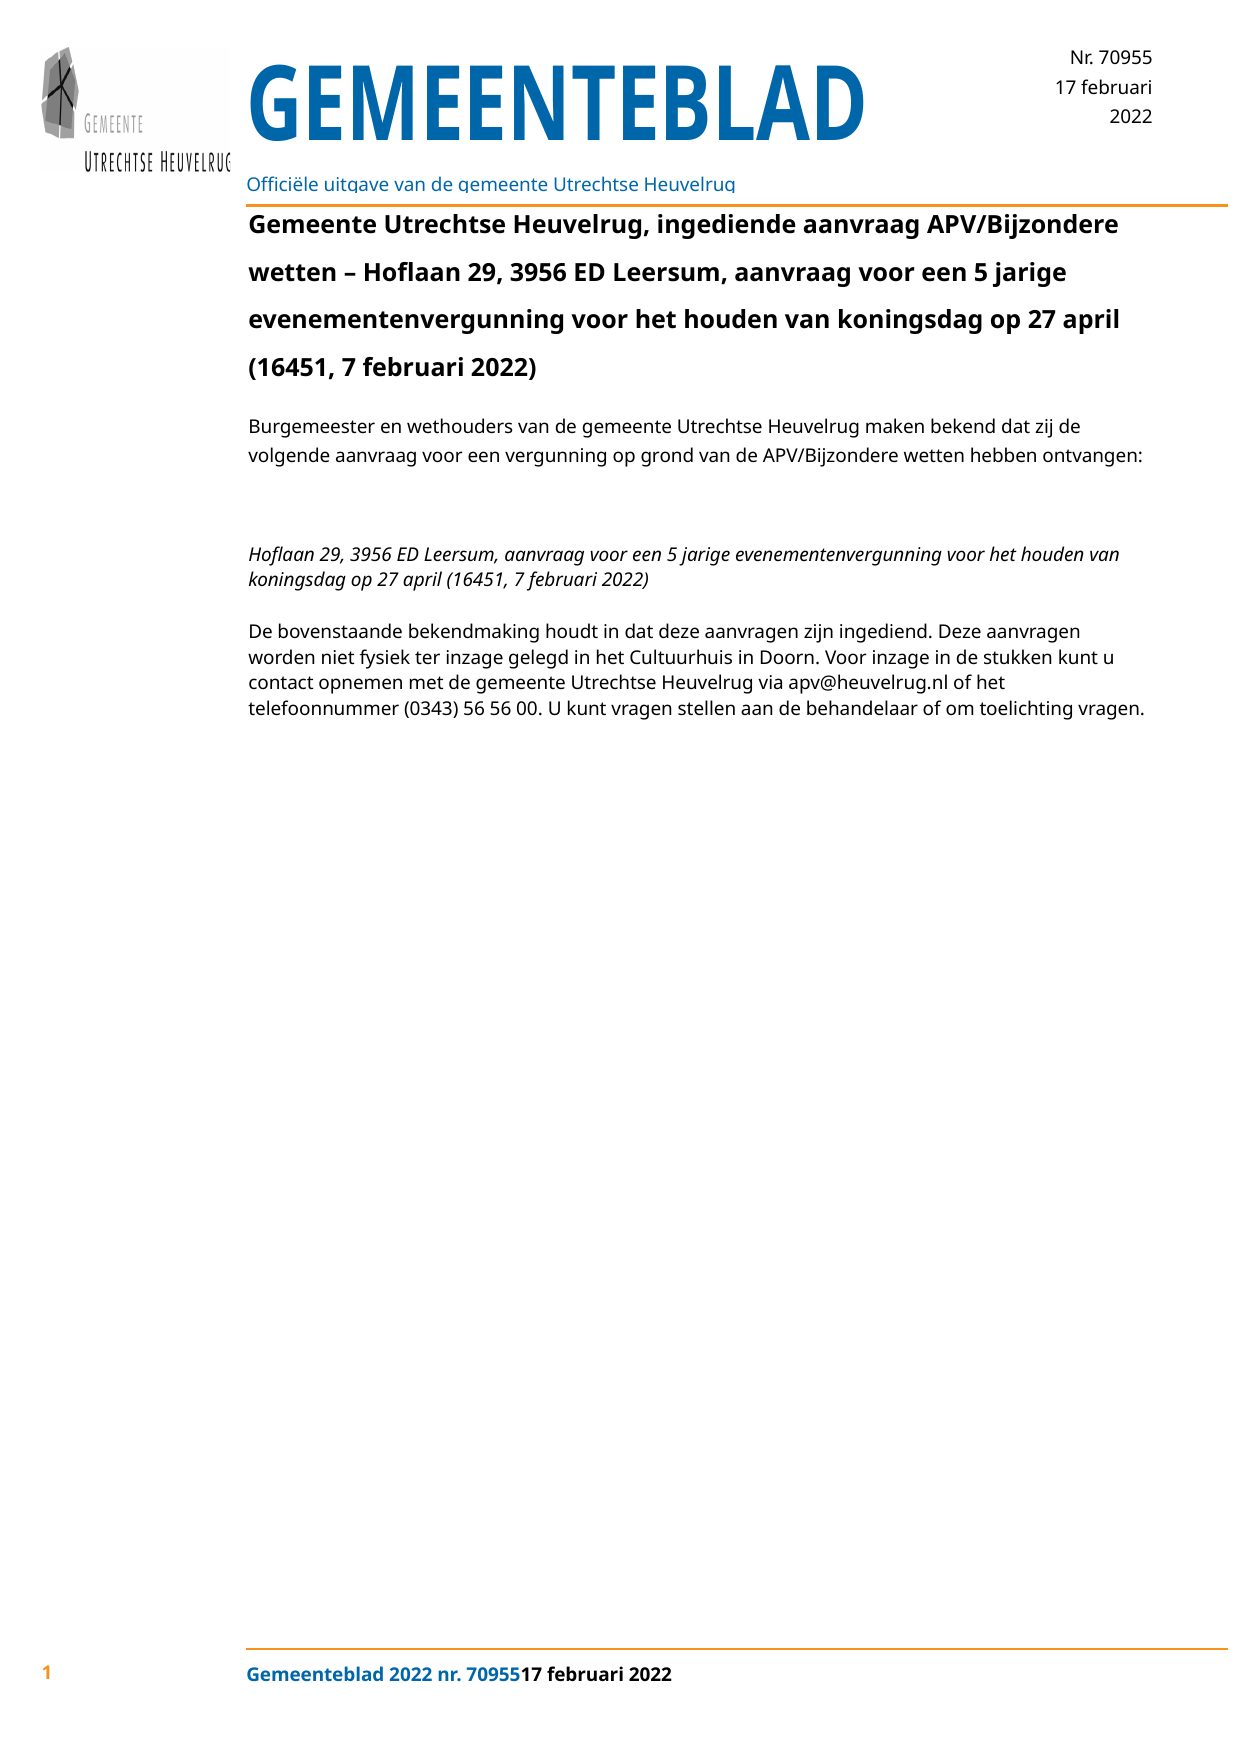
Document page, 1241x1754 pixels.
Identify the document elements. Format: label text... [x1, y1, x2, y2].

text De bovenstaande bekendmaking houdt in dat deze aanvragen zijn ingediend. Deze aanvragen worden niet fysiek ter inzage gelegd in het Cultuurhuis in Doorn. Voor inzage in de stukken kunt u contact opnemen met de gemeente Utrechtse Heuvelrug via apv@heuvelrug.nl of het telefoonnummer (0343) 56 56 00. U kunt vragen stellen aan de behandelaar of om toelichting vragen. [248, 618, 1152, 721]
text Gemeente Utrechtse Heuvelrug, ingediende aanvraag APV/Bijzondere wetten – Hoflaan 29, 3956 ED Leersum, aanvraag voor een 5 jarige evenementenvergunning voor het houden van koningsdag op 27 april (16451, 7 februari 2022) [248, 207, 1152, 384]
text Hoflaan 29, 3956 ED Leersum, aanvraag voor een 5 jarige evenementenvergunning voor het houden van koningsdag op 27 april (16451, 7 februari 2022) [248, 541, 1152, 592]
picture [41, 47, 231, 172]
text Burgemeester en wethouders van de gemeente Utrechtse Heuvelrug maken bekend dat zij de volgende aanvraag voor een vergunning op grond van de APV/Bijzondere wetten hebben ontvangen: [248, 413, 1152, 468]
